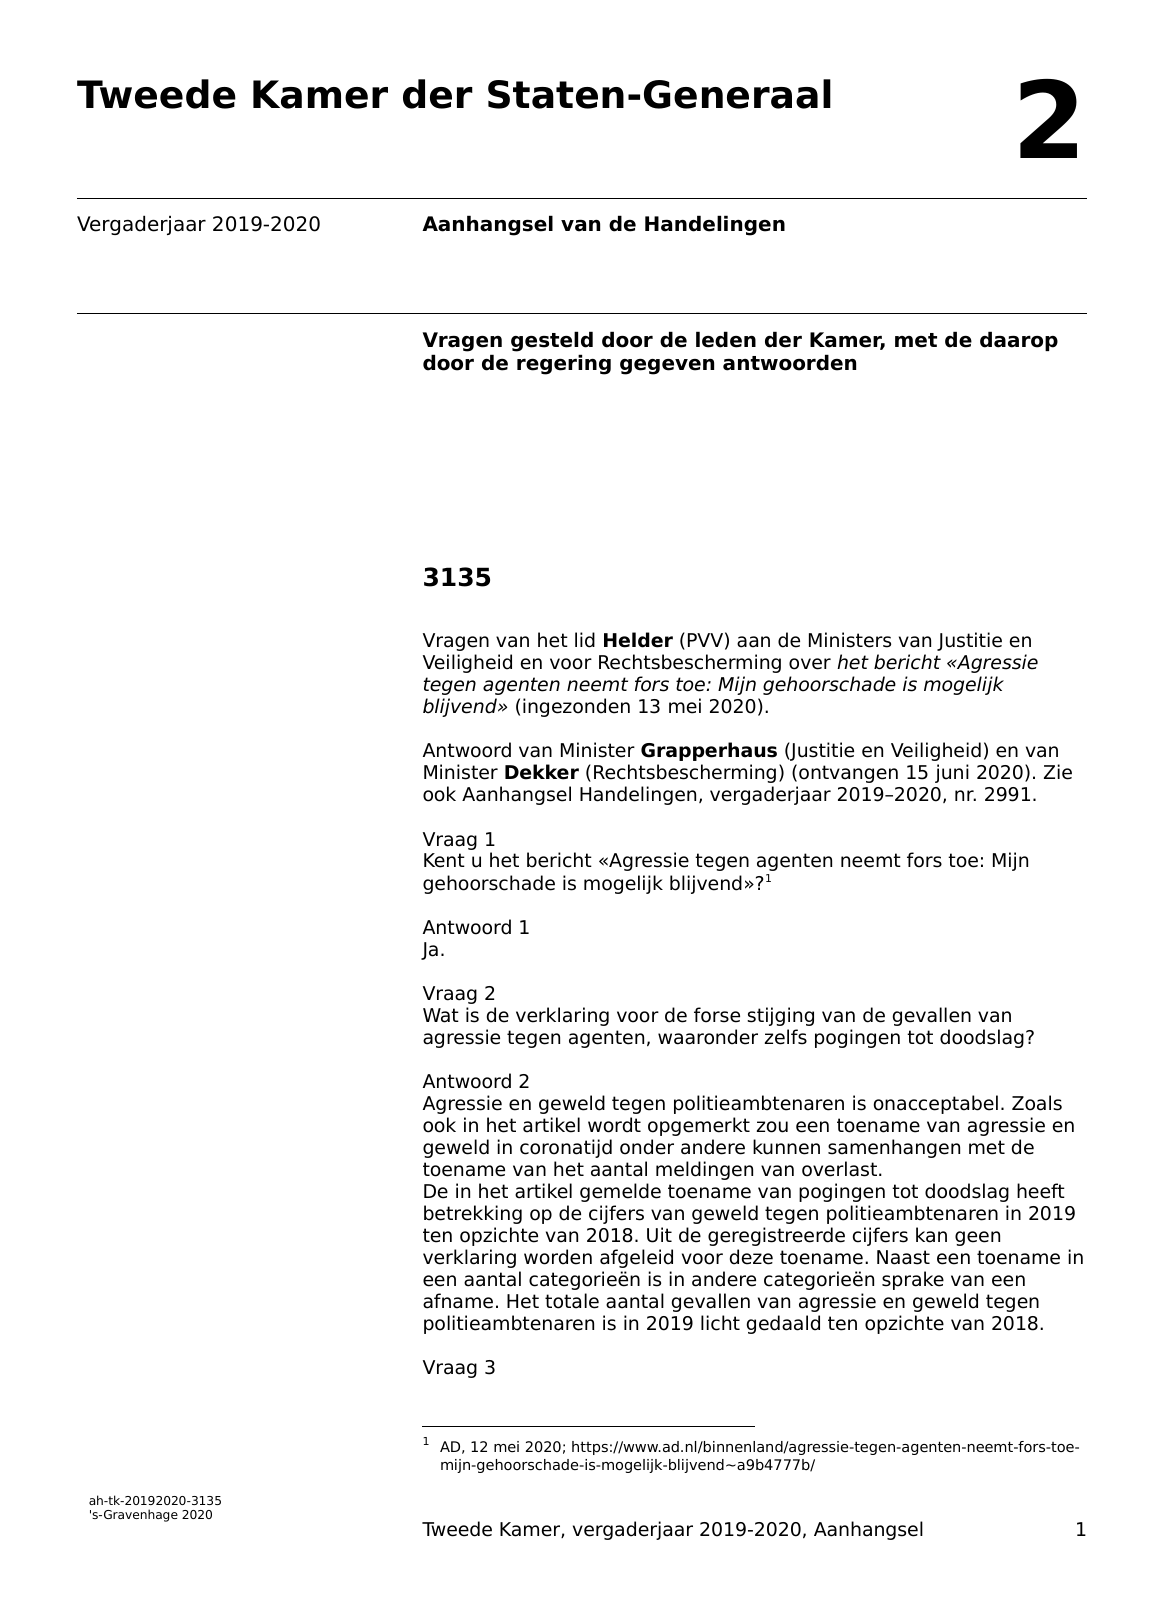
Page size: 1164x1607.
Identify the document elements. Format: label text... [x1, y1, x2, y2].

table_header Tweede Kamer der Staten-Generaal [77, 59, 886, 198]
text Antwoord van Minister Grapperhaus (Justitie en Veiligheid) en van Minister Dekker (Rechtsbescherming) (ontvangen 15 juni 2020). Zie ook Aanhangsel Handelingen, vergaderjaar 2019–2020, nr. 2991. [422, 740, 1087, 806]
text Vragen van het lid Helder (PVV) aan de Ministers van Justitie en Veiligheid en voor Rechtsbescherming over het bericht «Agressie tegen agenten neemt fors toe: Mijn gehoorschade is mogelijk blijvend» (ingezonden 13 mei 2020). [422, 630, 1087, 718]
text AD, 12 mei 2020; https://www.ad.nl/binnenland/agressie-tegen-agenten-neemt-fors-toe-mijn-gehoorschade-is-mogelijk-blijvend~a9b4777b/ [422, 1435, 1087, 1474]
text Vraag 3 [422, 1357, 1087, 1379]
text De in het artikel gemelde toename van pogingen tot doodslag heeft betrekking op de cijfers van geweld tegen politieambtenaren in 2019 ten opzichte van 2018. Uit de geregistreerde cijfers kan geen verklaring worden afgeleid voor deze toename. Naast een toename in een aantal categorieën is in andere categorieën sprake van een afname. Het totale aantal gevallen van agressie en geweld tegen politieambtenaren is in 2019 licht gedaald ten opzichte van 2018. [422, 1181, 1087, 1334]
table_cell Vergaderjaar 2019-2020 [77, 199, 422, 313]
text Wat is de verklaring voor de forse stijging van de gevallen van agressie tegen agenten, waaronder zelfs pogingen tot doodslag? [422, 1005, 1087, 1049]
text Vraag 2 [422, 983, 1087, 1005]
text Antwoord 1 [422, 917, 1087, 938]
table_header 2 [886, 59, 1087, 198]
table_cell [77, 314, 422, 375]
text Vraag 1 [422, 828, 1087, 850]
text Kent u het bericht «Agressie tegen agenten neemt fors toe: Mijn gehoorschade is mogelijk blijvend»? [422, 850, 1087, 894]
text ah-tk-20192020-3135 [88, 1494, 323, 1508]
text Ja. [422, 938, 1087, 961]
text Antwoord 2 [422, 1071, 1087, 1093]
table_cell Aanhangsel van de Handelingen [422, 199, 1087, 313]
text 's-Gravenhage 2020 [88, 1508, 323, 1522]
text 3135 [422, 563, 1087, 592]
text Agressie en geweld tegen politieambtenaren is onacceptabel. Zoals ook in het artikel wordt opgemerkt zou een toename van agressie en geweld in coronatijd onder andere kunnen samenhangen met de toename van het aantal meldingen van overlast. [422, 1093, 1087, 1181]
table_cell Vragen gesteld door de leden der Kamer, met de daarop door de regering gegeven antwoorden [422, 314, 1087, 375]
